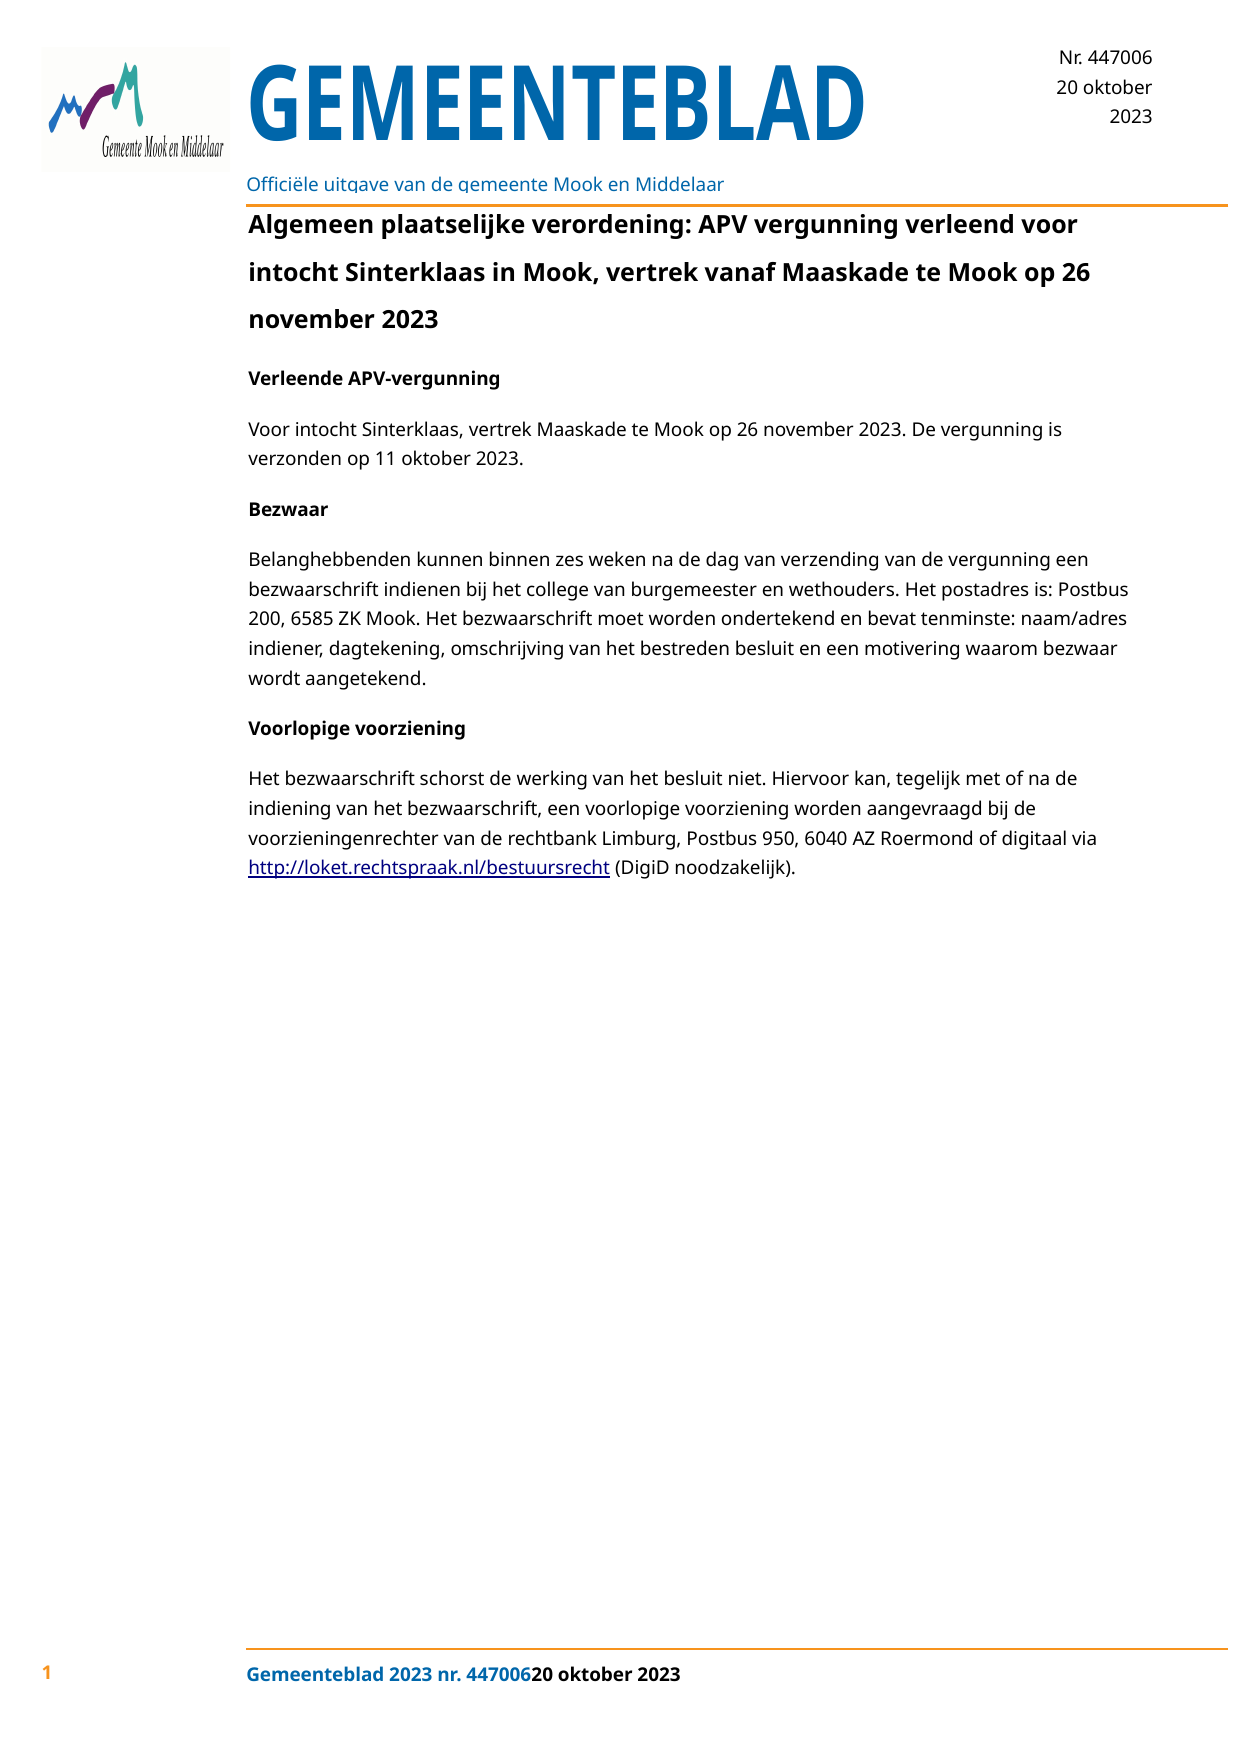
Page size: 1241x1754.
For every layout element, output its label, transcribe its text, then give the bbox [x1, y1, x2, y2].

text Voor intocht Sinterklaas, vertrek Maaskade te Mook op 26 november 2023. De vergunning is verzonden op 11 oktober 2023. [248, 416, 1152, 471]
text Het bezwaarschrift schorst de werking van het besluit niet. Hiervoor kan, tegelijk met of na de indiening van het bezwaarschrift, een voorlopige voorziening worden aangevraagd bij de voorzieningenrechter van de rechtbank Limburg, Postbus 950, 6040 AZ Roermond of digitaal via http://loket.rechtspraak.nl/bestuursrecht (DigiD noodzakelijk). [248, 766, 1152, 880]
text Verleende APV-vergunning [248, 366, 1152, 391]
picture [41, 47, 231, 172]
text Bezwaar [248, 496, 1152, 522]
text Belanghebbenden kunnen binnen zes weken na de dag van verzending van de vergunning een bezwaarschrift indienen bij het college van burgemeester en wethouders. Het postadres is: Postbus 200, 6585 ZK Mook. Het bezwaarschrift moet worden ondertekend en bevat tenminste: naam/adres indiener, dagtekening, omschrijving van het bestreden besluit en een motivering waarom bezwaar wordt aangetekend. [248, 546, 1152, 690]
text Algemeen plaatselijke verordening: APV vergunning verleend voor intocht Sinterklaas in Mook, vertrek vanaf Maaskade te Mook op 26 november 2023 [248, 207, 1152, 336]
text Voorlopige voorziening [248, 715, 1152, 741]
